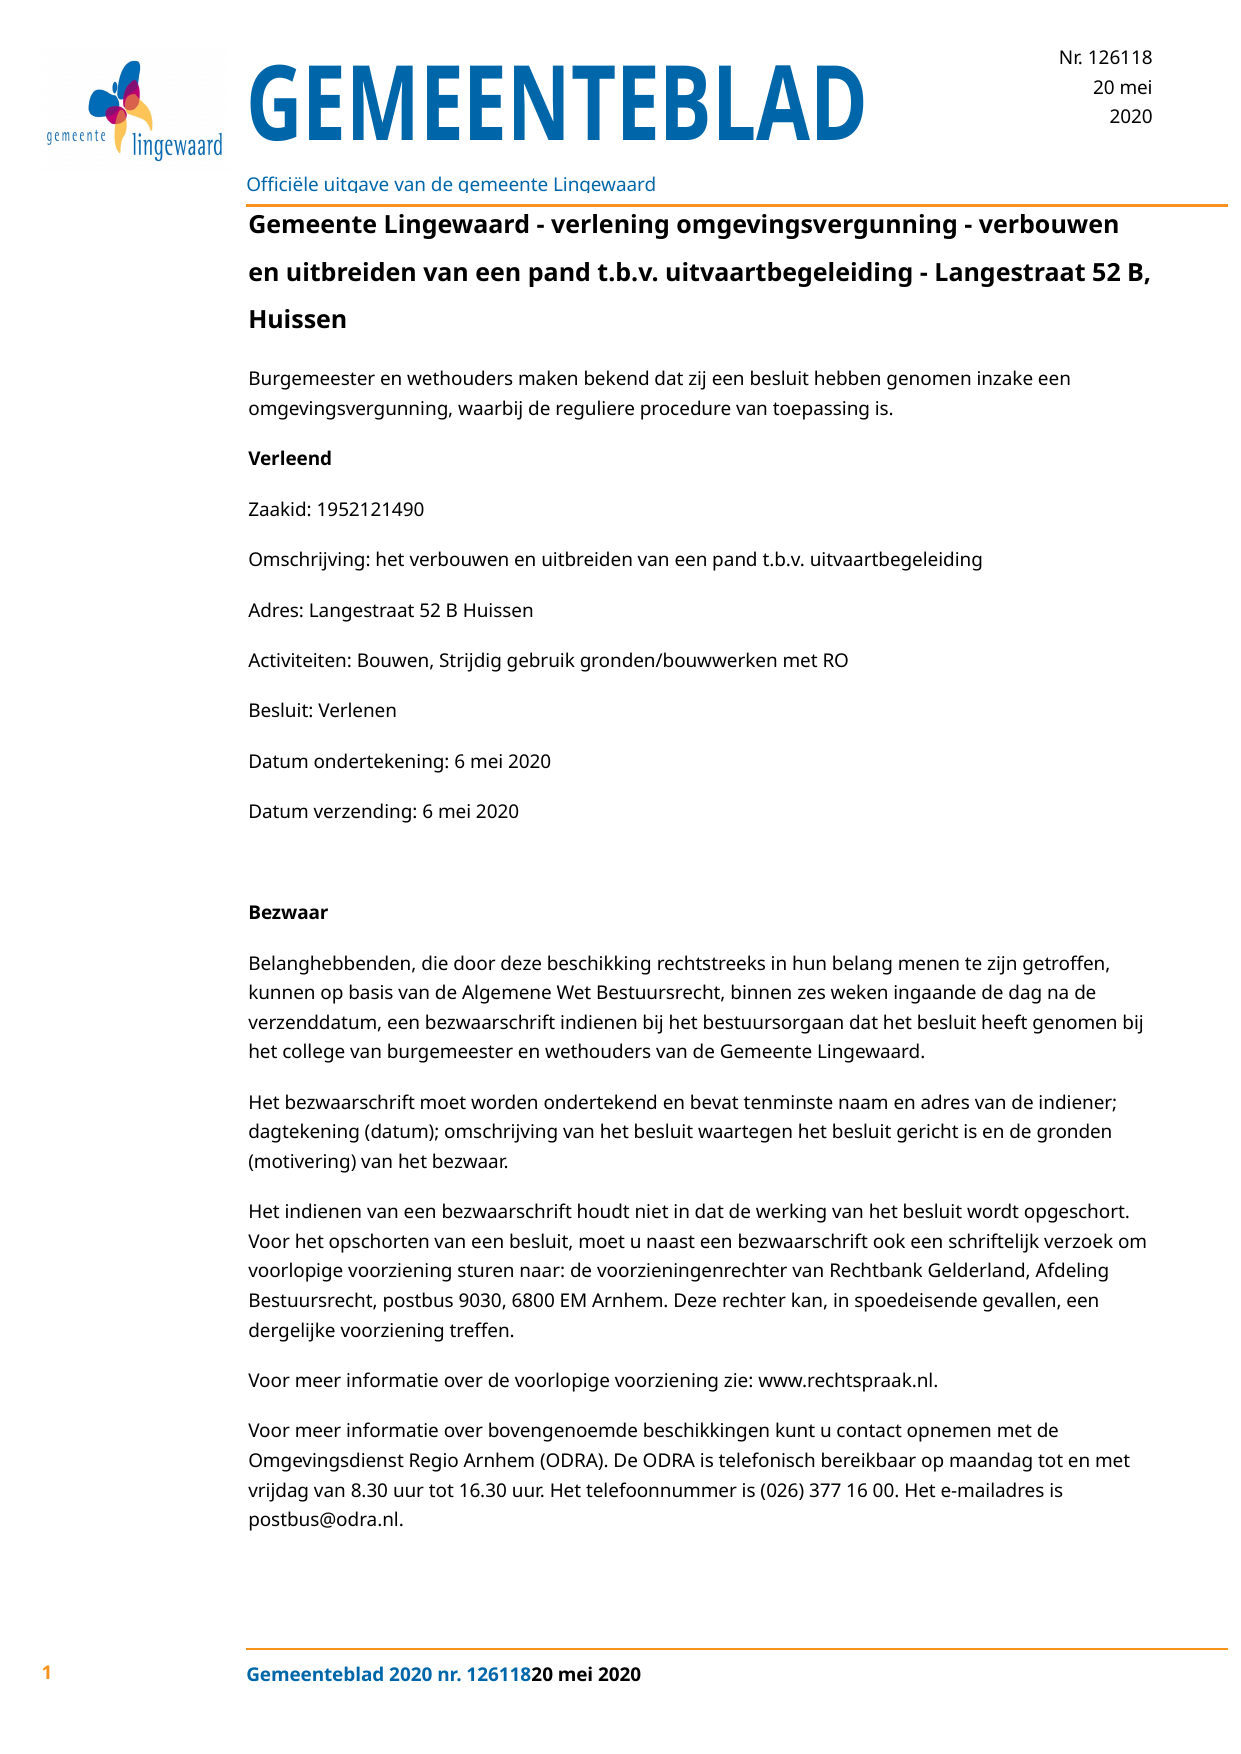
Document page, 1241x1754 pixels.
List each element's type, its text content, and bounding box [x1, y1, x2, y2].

text Het indienen van een bezwaarschrift houdt niet in dat de werking van het besluit wordt opgeschort. Voor het opschorten van een besluit, moet u naast een bezwaarschrift ook een schriftelijk verzoek om voorlopige voorziening sturen naar: de voorzieningenrechter van Rechtbank Gelderland, Afdeling Bestuursrecht, postbus 9030, 6800 EM Arnhem. Deze rechter kan, in spoedeisende gevallen, een dergelijke voorziening treffen. [248, 1198, 1152, 1342]
text Voor meer informatie over bovengenoemde beschikkingen kunt u contact opnemen met de Omgevingsdienst Regio Arnhem (ODRA). De ODRA is telefonisch bereikbaar op maandag tot en met vrijdag van 8.30 uur tot 16.30 uur. Het telefoonnummer is (026) 377 16 00. Het e-mailadres is postbus@odra.nl. [248, 1418, 1152, 1532]
text Voor meer informatie over de voorlopige voorziening zie: www.rechtspraak.nl. [248, 1367, 1152, 1393]
text Gemeente Lingewaard - verlening omgevingsvergunning - verbouwen en uitbreiden van een pand t.b.v. uitvaartbegeleiding - Langestraat 52 B, Huissen [248, 207, 1152, 336]
text Datum verzending: 6 mei 2020 [248, 798, 1152, 824]
text Activiteiten: Bouwen, Strijdig gebruik gronden/bouwwerken met RO [248, 647, 1152, 673]
text Besluit: Verlenen [248, 698, 1152, 723]
text Omschrijving: het verbouwen en uitbreiden van een pand t.b.v. uitvaartbegeleiding [248, 546, 1152, 572]
text Datum ondertekening: 6 mei 2020 [248, 748, 1152, 774]
text Verleend [248, 446, 1152, 471]
text Belanghebbenden, die door deze beschikking rechtstreeks in hun belang menen te zijn getroffen, kunnen op basis van de Algemene Wet Bestuursrecht, binnen zes weken ingaande de dag na de verzenddatum, een bezwaarschrift indienen bij het bestuursorgaan dat het besluit heeft genomen bij het college van burgemeester en wethouders van de Gemeente Lingewaard. [248, 950, 1152, 1064]
text Het bezwaarschrift moet worden ondertekend en bevat tenminste naam en adres van de indiener; dagtekening (datum); omschrijving van het besluit waartegen het besluit gericht is en de gronden (motivering) van het bezwaar. [248, 1089, 1152, 1174]
text Zaakid: 1952121490 [248, 496, 1152, 522]
picture [41, 47, 231, 172]
text Adres: Langestraat 52 B Huissen [248, 597, 1152, 622]
text Bezwaar [248, 899, 1152, 925]
text Burgemeester en wethouders maken bekend dat zij een besluit hebben genomen inzake een omgevingsvergunning, waarbij de reguliere procedure van toepassing is. [248, 366, 1152, 421]
